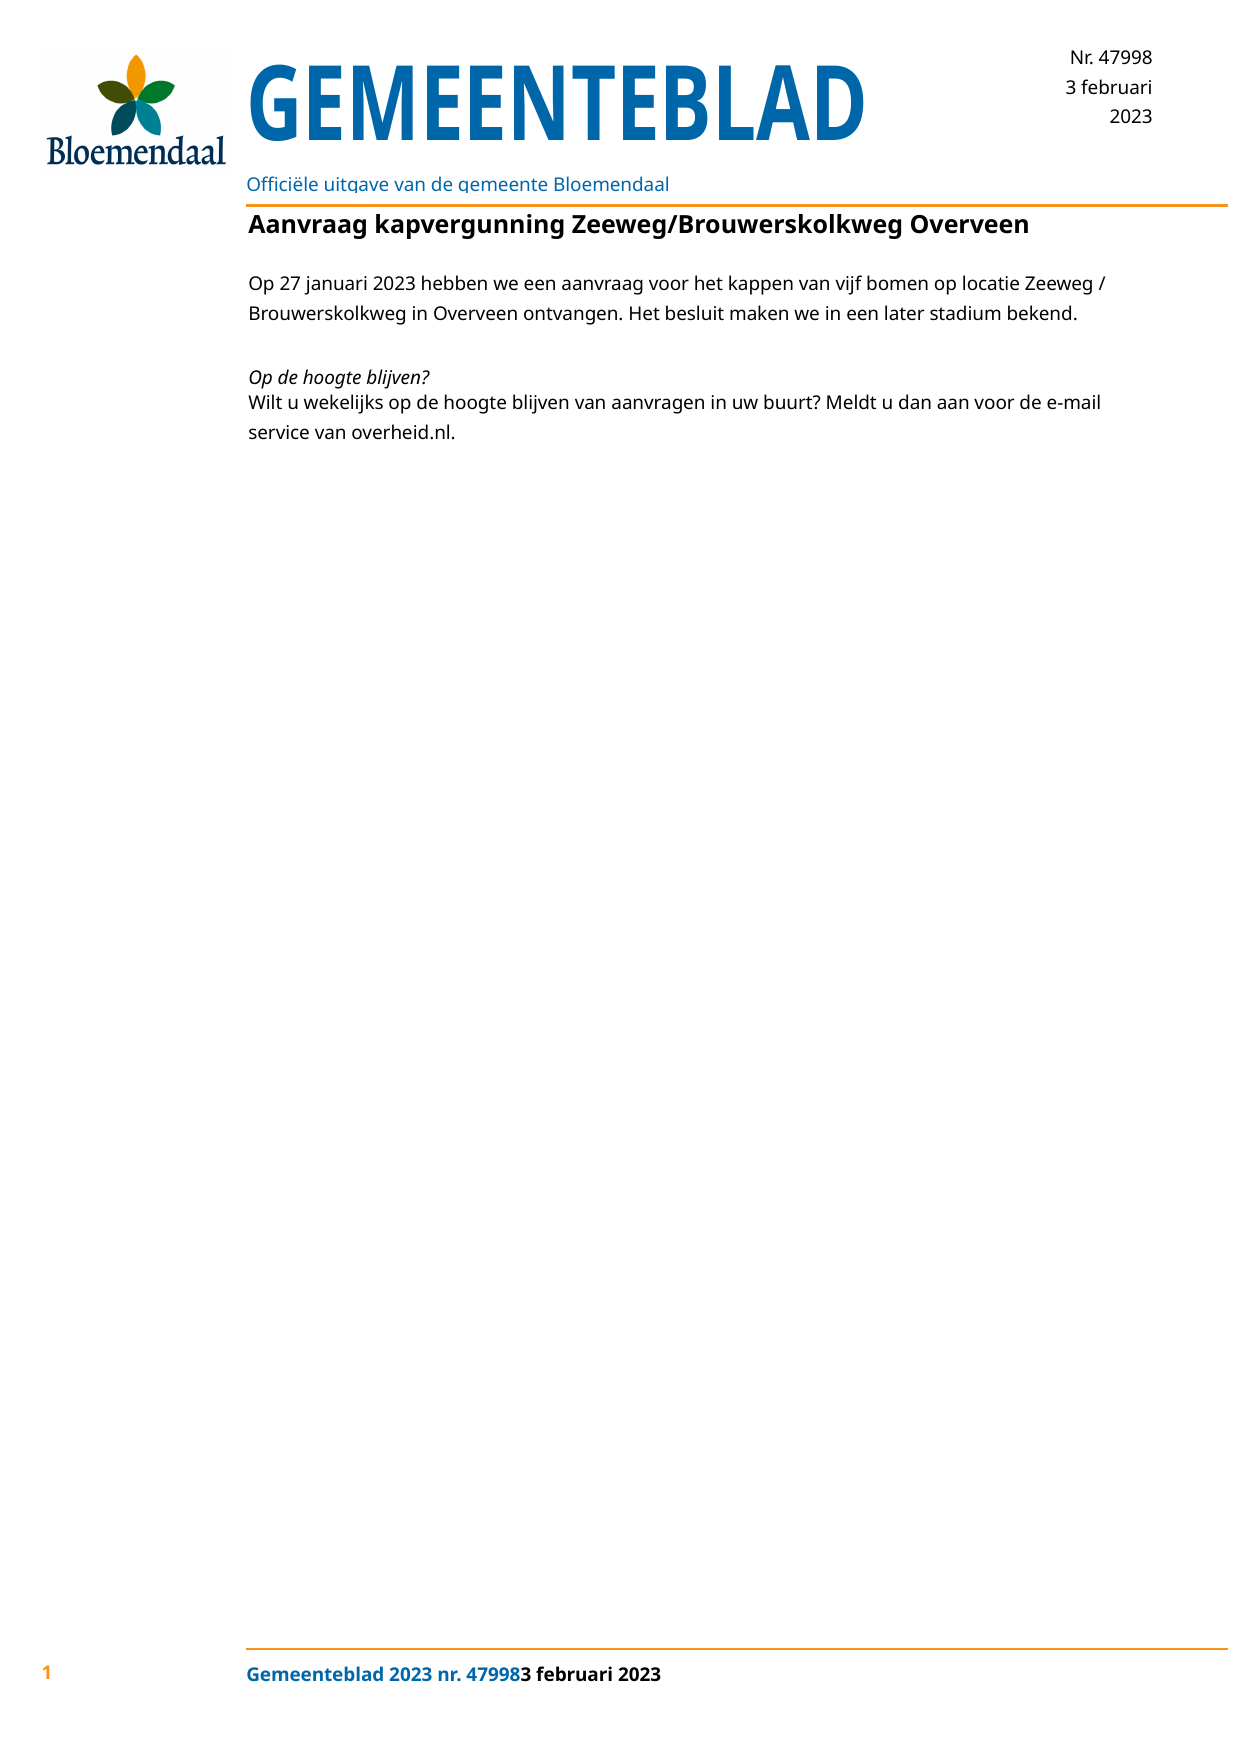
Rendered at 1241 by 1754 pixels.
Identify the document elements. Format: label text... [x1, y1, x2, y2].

picture [41, 47, 231, 172]
text Op 27 januari 2023 hebben we een aanvraag voor het kappen van vijf bomen op locatie Zeeweg / Brouwerskolkweg in Overveen ontvangen. Het besluit maken we in een later stadium bekend. [248, 270, 1152, 326]
text Aanvraag kapvergunning Zeeweg/Brouwerskolkweg Overveen [248, 207, 1152, 241]
text Wilt u wekelijks op de hoogte blijven van aanvragen in uw buurt? Meldt u dan aan voor de e-mail service van overheid.nl. [248, 389, 1152, 445]
text Op de hoogte blijven? [248, 364, 1152, 389]
